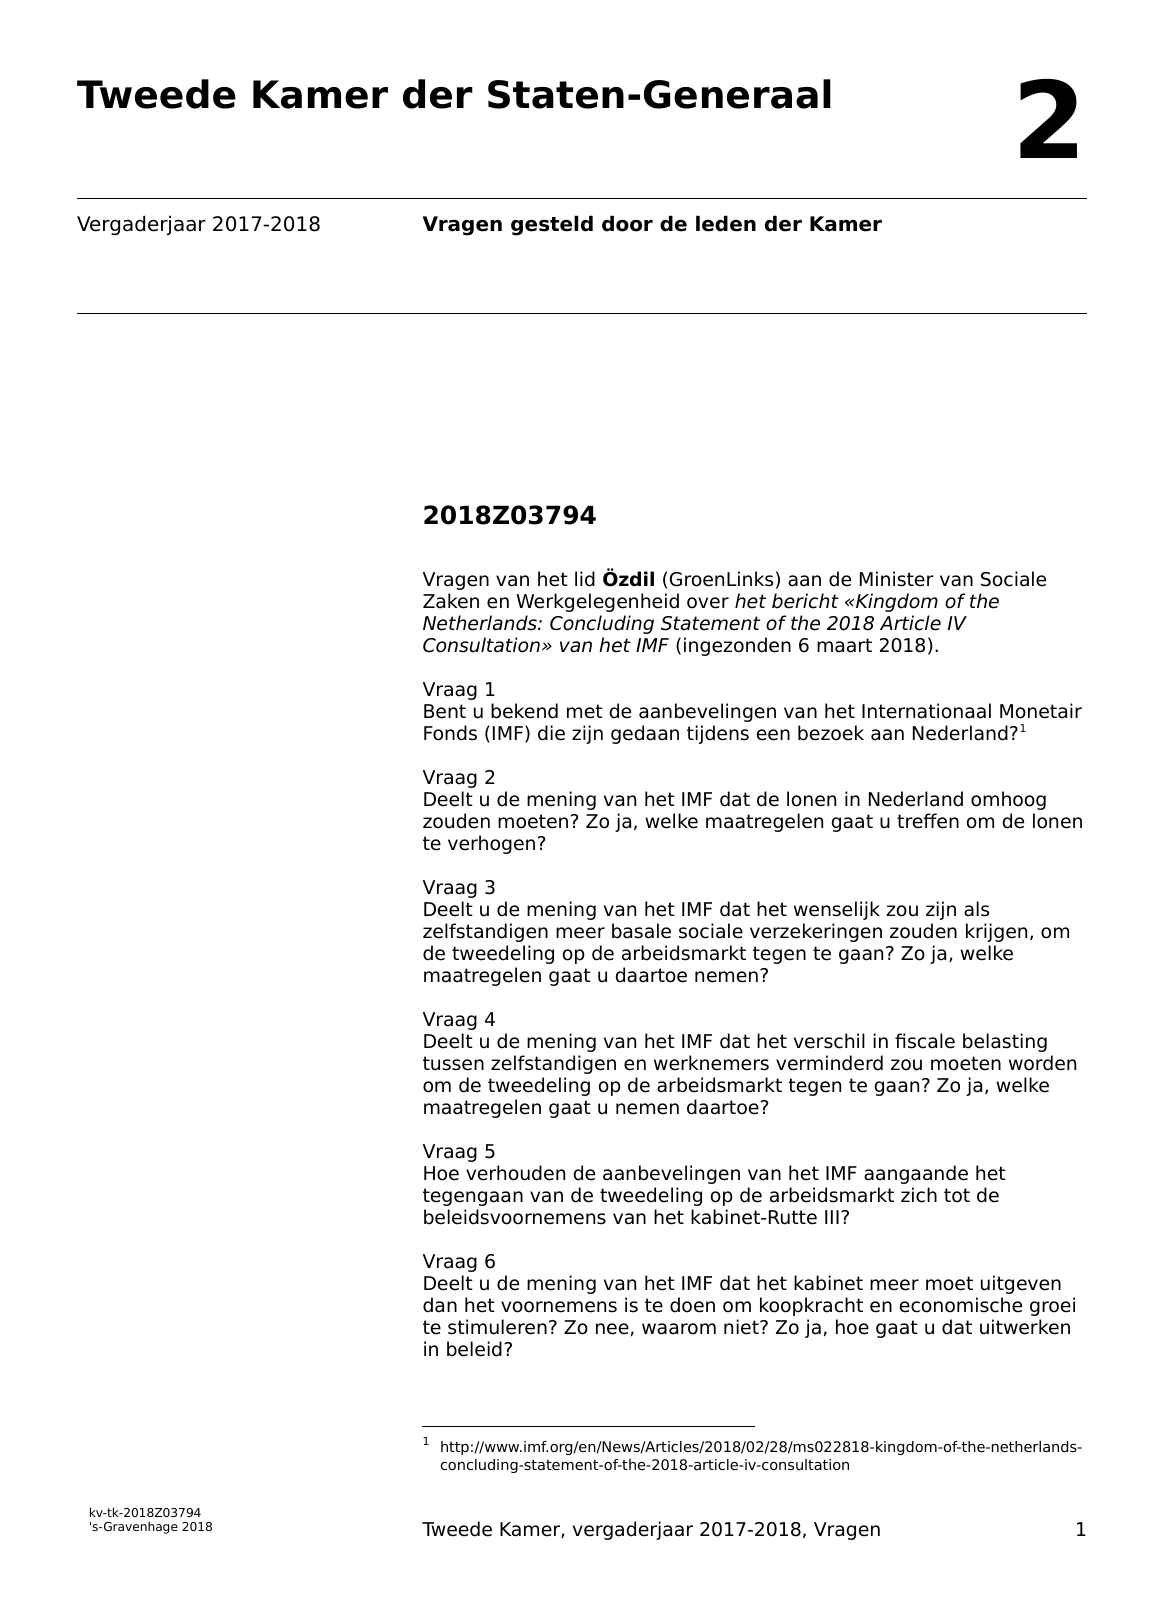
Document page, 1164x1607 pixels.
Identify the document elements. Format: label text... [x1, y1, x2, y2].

table_header 2 [886, 59, 1087, 198]
text Vraag 3 [422, 877, 1087, 899]
text Vraag 1 [422, 679, 1087, 701]
text Deelt u de mening van het IMF dat het wenselijk zou zijn als zelfstandigen meer basale sociale verzekeringen zouden krijgen, om de tweedeling op de arbeidsmarkt tegen te gaan? Zo ja, welke maatregelen gaat u daartoe nemen? [422, 899, 1087, 987]
table_cell Vergaderjaar 2017-2018 [77, 199, 422, 313]
text Hoe verhouden de aanbevelingen van het IMF aangaande het tegengaan van de tweedeling op de arbeidsmarkt zich tot de beleidsvoornemens van het kabinet-Rutte III? [422, 1163, 1087, 1229]
text Vraag 4 [422, 1009, 1087, 1031]
table_cell Vragen gesteld door de leden der Kamer [422, 199, 1087, 313]
text Deelt u de mening van het IMF dat het verschil in fiscale belasting tussen zelfstandigen en werknemers verminderd zou moeten worden om de tweedeling op de arbeidsmarkt tegen te gaan? Zo ja, welke maatregelen gaat u nemen daartoe? [422, 1031, 1087, 1119]
text 2018Z03794 [422, 501, 1087, 531]
text Bent u bekend met de aanbevelingen van het Internationaal Monetair Fonds (IMF) die zijn gedaan tijdens een bezoek aan Nederland? [422, 701, 1087, 745]
text Deelt u de mening van het IMF dat het kabinet meer moet uitgeven dan het voornemens is te doen om koopkracht en economische groei te stimuleren? Zo nee, waarom niet? Zo ja, hoe gaat u dat uitwerken in beleid? [422, 1273, 1087, 1361]
text Vragen van het lid Özdil (GroenLinks) aan de Minister van Sociale Zaken en Werkgelegenheid over het bericht «Kingdom of the Netherlands: Concluding Statement of the 2018 Article IV Consultation» van het IMF (ingezonden 6 maart 2018). [422, 569, 1087, 657]
table_header Tweede Kamer der Staten-Generaal [77, 59, 886, 198]
text Vraag 5 [422, 1141, 1087, 1163]
text Deelt u de mening van het IMF dat de lonen in Nederland omhoog zouden moeten? Zo ja, welke maatregelen gaat u treffen om de lonen te verhogen? [422, 789, 1087, 855]
text 's-Gravenhage 2018 [88, 1520, 323, 1534]
text http://www.imf.org/en/News/Articles/2018/02/28/ms022818-kingdom-of-the-netherlands-concluding-statement-of-the-2018-article-iv-consultation [422, 1435, 1087, 1474]
text Vraag 6 [422, 1251, 1087, 1273]
text Vraag 2 [422, 767, 1087, 789]
text kv-tk-2018Z03794 [88, 1506, 323, 1520]
